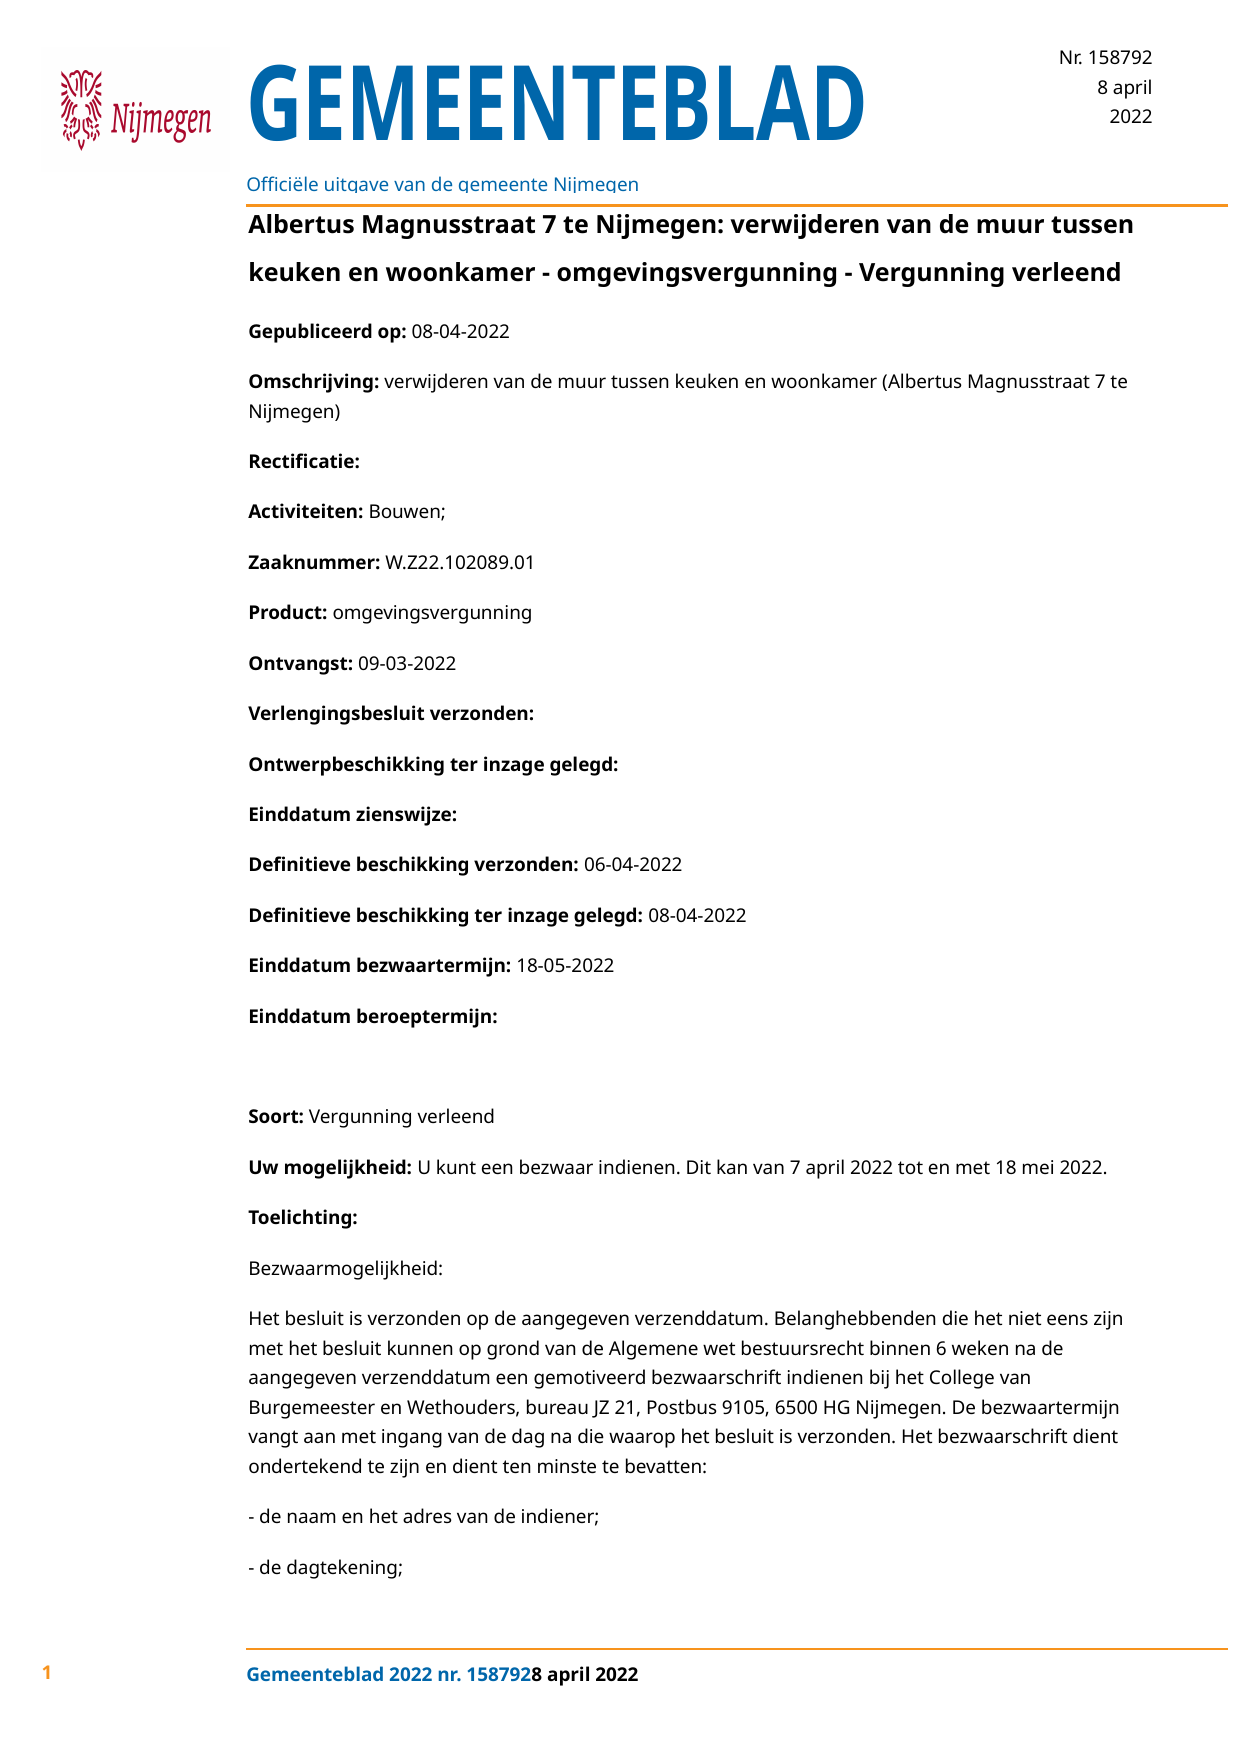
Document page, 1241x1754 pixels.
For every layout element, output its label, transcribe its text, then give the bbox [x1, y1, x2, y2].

text Einddatum zienswijze: [248, 801, 1152, 827]
text Definitieve beschikking ter inzage gelegd: 08-04-2022 [248, 902, 1152, 928]
text Albertus Magnusstraat 7 te Nijmegen: verwijderen van de muur tussen keuken en woonkamer - omgevingsvergunning - Vergunning verleend [248, 207, 1152, 288]
text Bezwaarmogelijkheid: [248, 1255, 1152, 1281]
text Definitieve beschikking verzonden: 06-04-2022 [248, 852, 1152, 877]
text Verlengingsbesluit verzonden: [248, 700, 1152, 726]
text - de dagtekening; [248, 1554, 1152, 1580]
text Gepubliceerd op: 08-04-2022 [248, 318, 1152, 344]
text Ontvangst: 09-03-2022 [248, 650, 1152, 676]
text Het besluit is verzonden op de aangegeven verzenddatum. Belanghebbenden die het niet eens zijn met het besluit kunnen op grond van de Algemene wet bestuursrecht binnen 6 weken na de aangegeven verzenddatum een gemotiveerd bezwaarschrift indienen bij het College van Burgemeester en Wethouders, bureau JZ 21, Postbus 9105, 6500 HG Nijmegen. De bezwaartermijn vangt aan met ingang van de dag na die waarop het besluit is verzonden. Het bezwaarschrift dient ondertekend te zijn en dient ten minste te bevatten: [248, 1305, 1152, 1479]
text Uw mogelijkheid: U kunt een bezwaar indienen. Dit kan van 7 april 2022 tot en met 18 mei 2022. [248, 1154, 1152, 1180]
text Toelichting: [248, 1204, 1152, 1230]
text Einddatum beroeptermijn: [248, 1003, 1152, 1029]
text Activiteiten: Bouwen; [248, 499, 1152, 524]
picture [41, 47, 231, 172]
text Rectificatie: [248, 448, 1152, 474]
text Einddatum bezwaartermijn: 18-05-2022 [248, 952, 1152, 978]
text Omschrijving: verwijderen van de muur tussen keuken en woonkamer (Albertus Magnusstraat 7 te Nijmegen) [248, 368, 1152, 424]
text Zaaknummer: W.Z22.102089.01 [248, 549, 1152, 575]
text - de naam en het adres van de indiener; [248, 1504, 1152, 1529]
text Ontwerpbeschikking ter inzage gelegd: [248, 751, 1152, 777]
text Soort: Vergunning verleend [248, 1104, 1152, 1129]
text Product: omgevingsvergunning [248, 599, 1152, 625]
